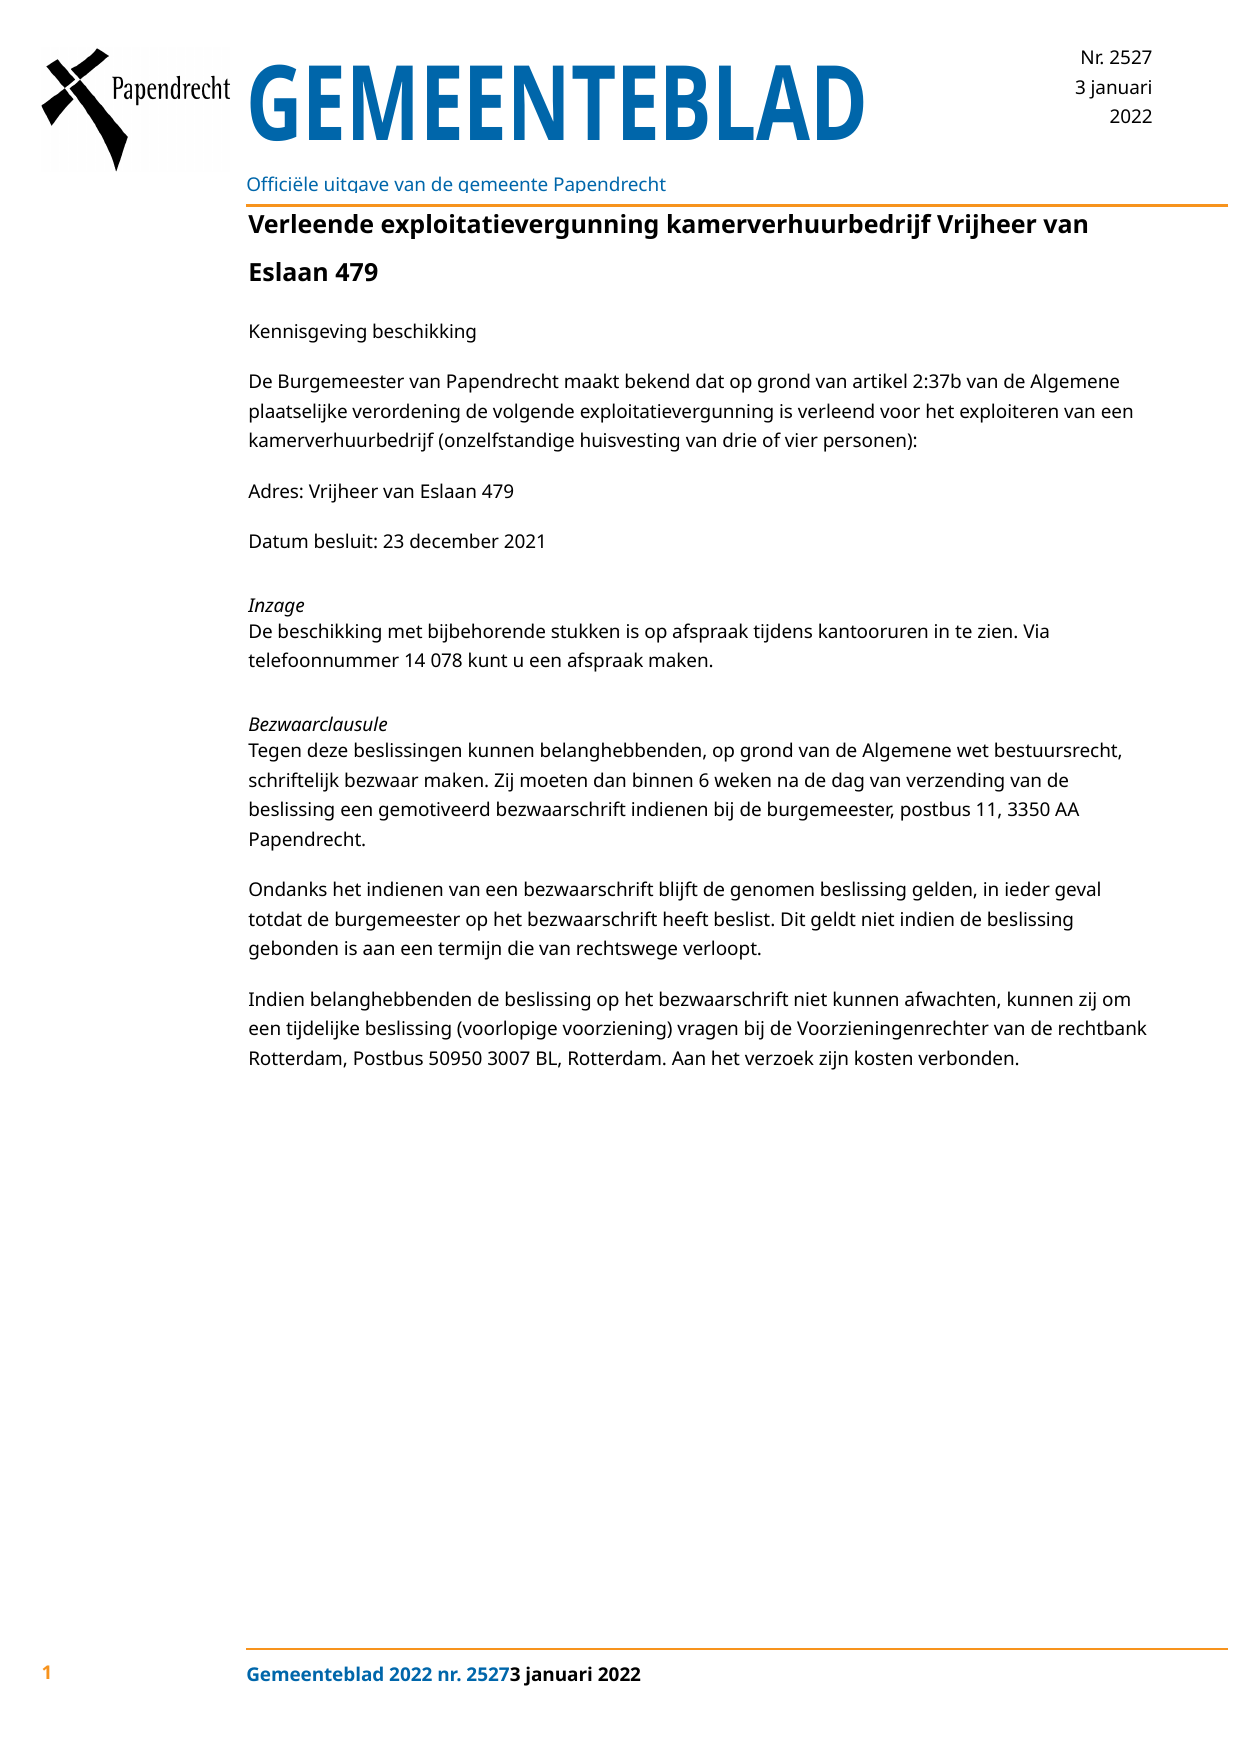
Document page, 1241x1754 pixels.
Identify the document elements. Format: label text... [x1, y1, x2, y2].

text Inzage [248, 592, 1152, 618]
text Bezwaarclausule [248, 712, 1152, 737]
text De beschikking met bijbehorende stukken is op afspraak tijdens kantooruren in te zien. Via telefoonnummer 14 078 kunt u een afspraak maken. [248, 618, 1152, 673]
text Adres: Vrijheer van Eslaan 479 [248, 478, 1152, 504]
text Verleende exploitatievergunning kamerverhuurbedrijf Vrijheer van Eslaan 479 [248, 207, 1152, 288]
text Kennisgeving beschikking [248, 318, 1152, 344]
text Datum besluit: 23 december 2021 [248, 528, 1152, 554]
text Ondanks het indienen van een bezwaarschrift blijft de genomen beslissing gelden, in ieder geval totdat de burgemeester op het bezwaarschrift heeft beslist. Dit geldt niet indien de beslissing gebonden is aan een termijn die van rechtswege verloopt. [248, 876, 1152, 961]
picture [41, 47, 231, 172]
text De Burgemeester van Papendrecht maakt bekend dat op grond van artikel 2:37b van de Algemene plaatselijke verordening de volgende exploitatievergunning is verleend voor het exploiteren van een kamerverhuurbedrijf (onzelfstandige huisvesting van drie of vier personen): [248, 368, 1152, 453]
text Tegen deze beslissingen kunnen belanghebbenden, op grond van de Algemene wet bestuursrecht, schriftelijk bezwaar maken. Zij moeten dan binnen 6 weken na de dag van verzending van de beslissing een gemotiveerd bezwaarschrift indienen bij de burgemeester, postbus 11, 3350 AA Papendrecht. [248, 737, 1152, 852]
text Indien belanghebbenden de beslissing op het bezwaarschrift niet kunnen afwachten, kunnen zij om een tijdelijke beslissing (voorlopige voorziening) vragen bij de Voorzieningenrechter van de rechtbank Rotterdam, Postbus 50950 3007 BL, Rotterdam. Aan het verzoek zijn kosten verbonden. [248, 986, 1152, 1071]
